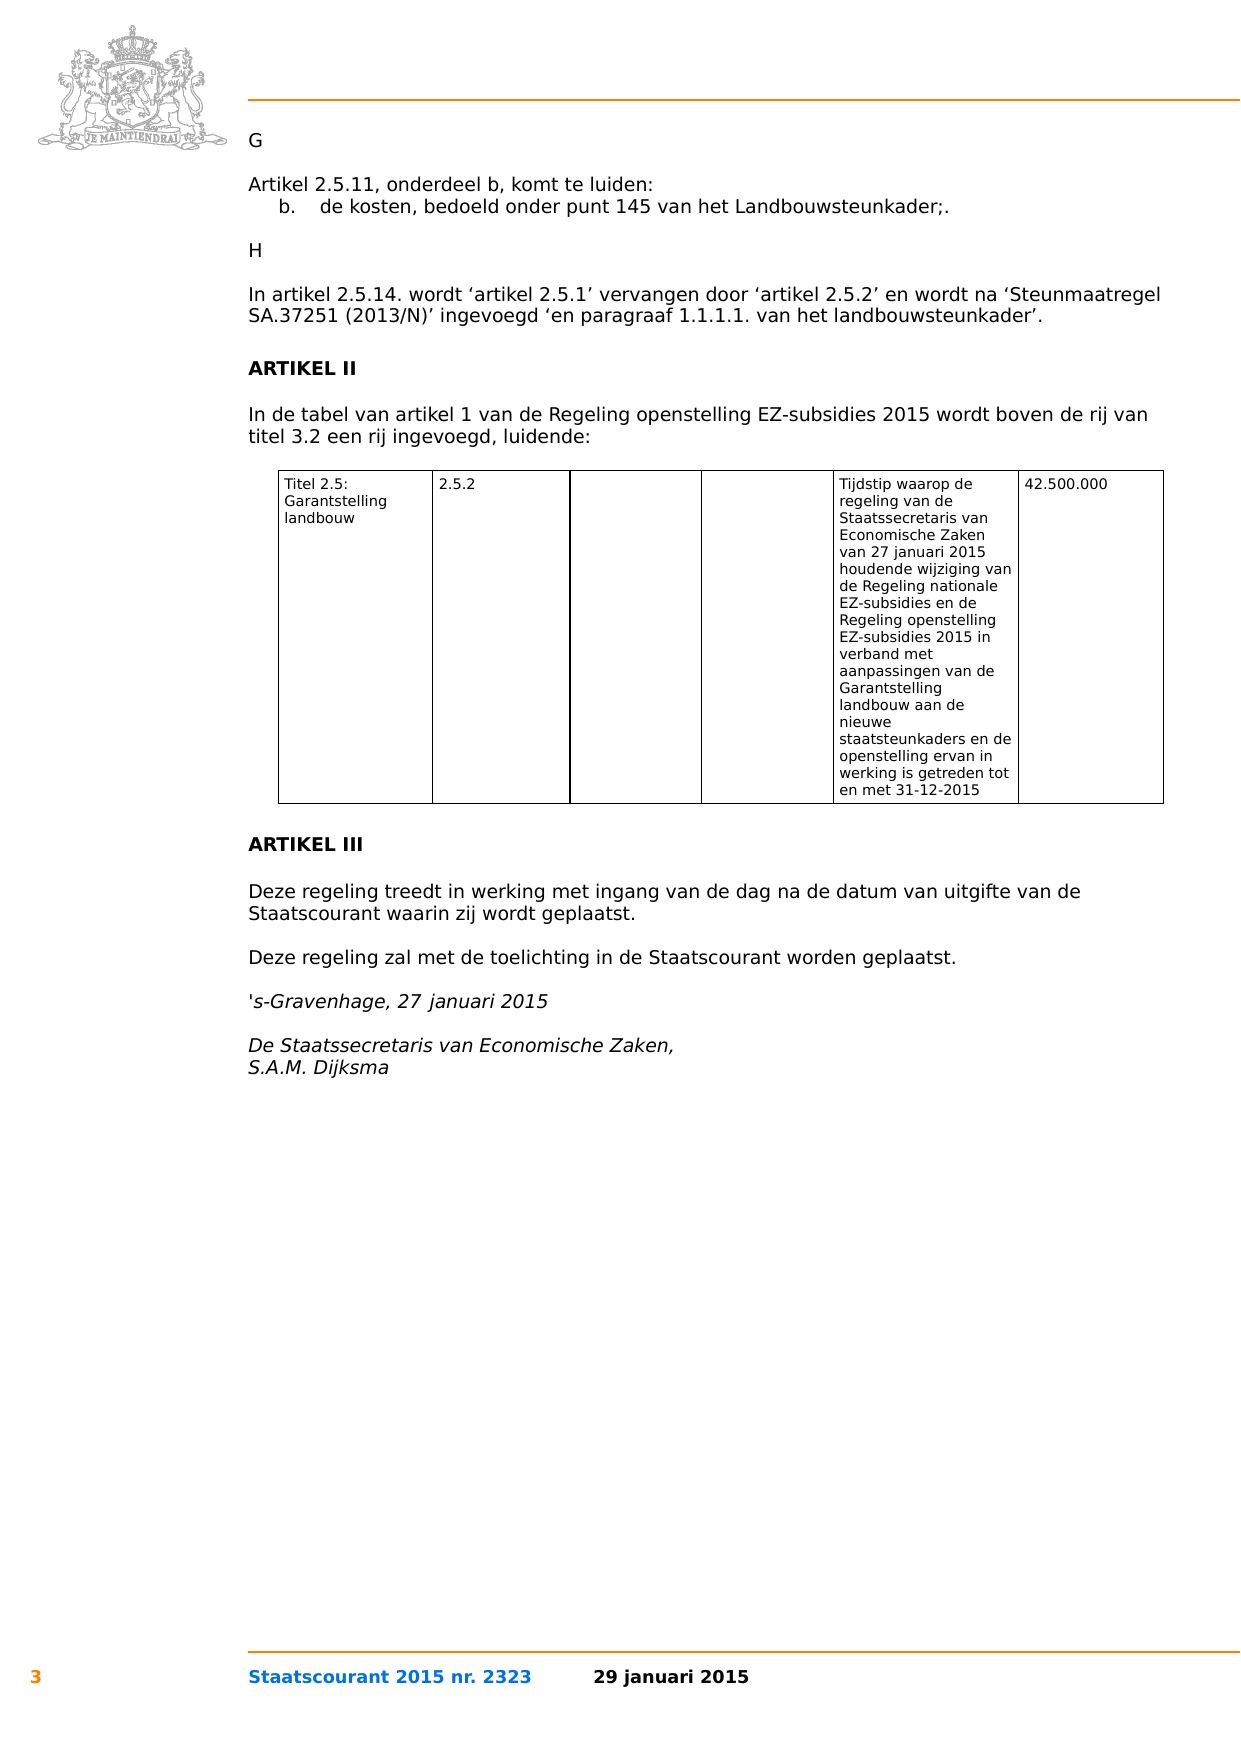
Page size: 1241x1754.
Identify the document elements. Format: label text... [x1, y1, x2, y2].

subtitle ARTIKEL III [248, 834, 1163, 856]
text Deze regeling zal met de toelichting in de Staatscourant worden geplaatst. [248, 947, 1163, 969]
text H [248, 239, 1163, 262]
picture [38, 25, 227, 150]
text G [248, 130, 1163, 152]
text b. de kosten, bedoeld onder punt 145 van het Landbouwsteunkader;. [278, 196, 1163, 218]
text Deze regeling treedt in werking met ingang van de dag na de datum van uitgifte van de Staatscourant waarin zij wordt geplaatst. [248, 881, 1163, 925]
table_header Tijdstip waarop de regeling van de Staatssecretaris van Economische Zaken van 27 januari 2015 houdende wijziging van de Regeling nationale EZ-subsidies en de Regeling openstelling EZ-subsidies 2015 in verband met aanpassingen van de Garantstelling landbouw aan de nieuwe staatsteunkaders en de openstelling ervan in werking is getreden tot en met 31-12-2015 [834, 471, 1018, 803]
text Artikel 2.5.11, onderdeel b, komt te luiden: [248, 174, 1163, 196]
table_header 42.500.000 [1019, 471, 1163, 803]
subtitle ARTIKEL II [248, 357, 1163, 379]
table_header [702, 471, 833, 803]
table_header 2.5.2 [433, 471, 569, 803]
text 's-Gravenhage, 27 januari 2015 [248, 991, 1163, 1013]
table_header Titel 2.5: Garantstelling landbouw [279, 471, 432, 803]
table_header [571, 471, 701, 803]
text In artikel 2.5.14. wordt ‘artikel 2.5.1’ vervangen door ‘artikel 2.5.2’ en wordt na ‘Steunmaatregel SA.37251 (2013/N)’ ingevoegd ‘en paragraaf 1.1.1.1. van het landbouwsteunkader’. [248, 283, 1163, 327]
text In de tabel van artikel 1 van de Regeling openstelling EZ-subsidies 2015 wordt boven de rij van titel 3.2 een rij ingevoegd, luidende: [248, 404, 1163, 448]
text De Staatssecretaris van Economische Zaken, S.A.M. Dijksma [248, 1035, 1163, 1079]
